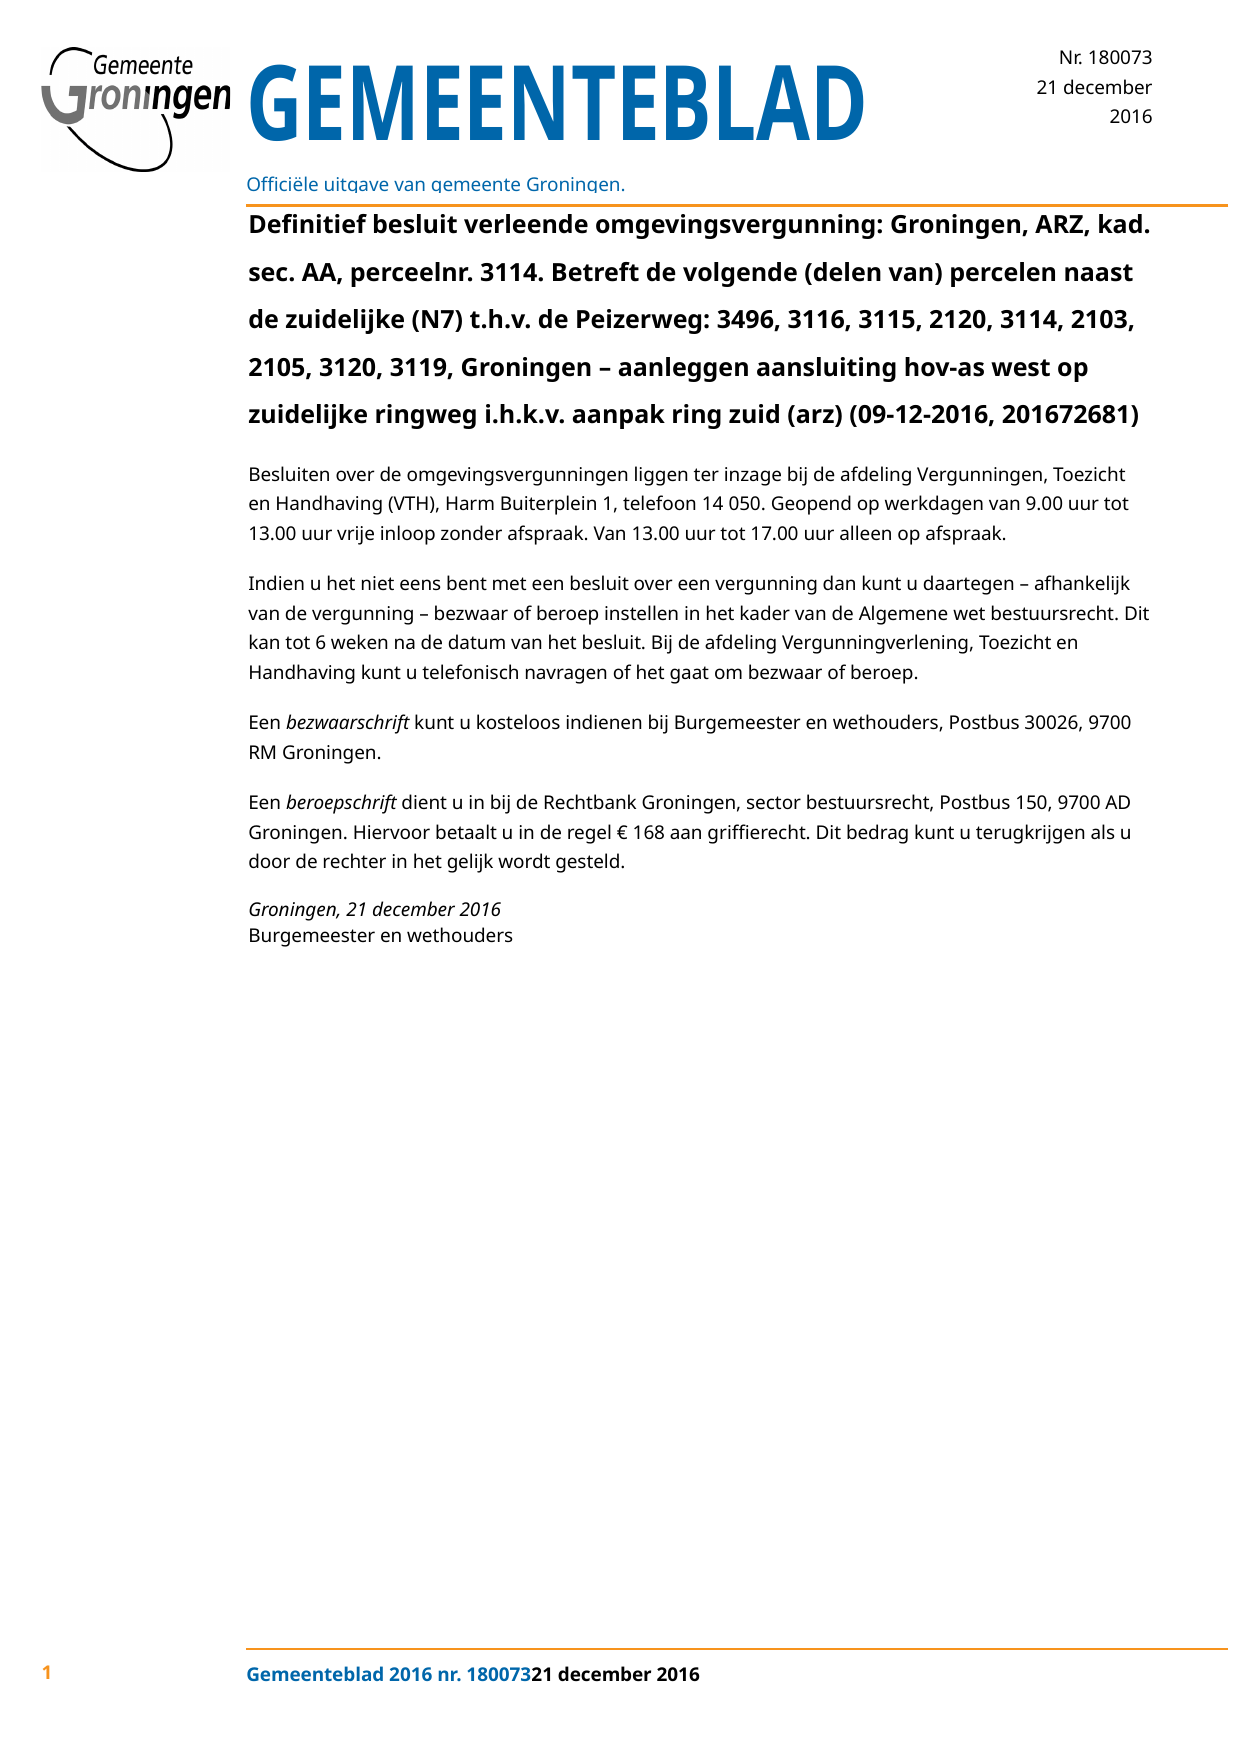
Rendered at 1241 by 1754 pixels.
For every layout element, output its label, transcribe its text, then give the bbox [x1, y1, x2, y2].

text Een beroepschrift dient u in bij de Rechtbank Groningen, sector bestuursrecht, Postbus 150, 9700 AD Groningen. Hiervoor betaalt u in de regel € 168 aan griffierecht. Dit bedrag kunt u terugkrijgen als u door de rechter in het gelijk wordt gesteld. [248, 789, 1152, 874]
text Burgemeester en wethouders [248, 922, 1152, 948]
picture [41, 47, 231, 172]
text Besluiten over de omgevingsvergunningen liggen ter inzage bij de afdeling Vergunningen, Toezicht en Handhaving (VTH), Harm Buiterplein 1, telefoon 14 050. Geopend op werkdagen van 9.00 uur tot 13.00 uur vrije inloop zonder afspraak. Van 13.00 uur tot 17.00 uur alleen op afspraak. [248, 461, 1152, 546]
text Een bezwaarschrift kunt u kosteloos indienen bij Burgemeester en wethouders, Postbus 30026, 9700 RM Groningen. [248, 709, 1152, 765]
text Groningen, 21 december 2016 [248, 896, 1152, 922]
text Definitief besluit verleende omgevingsvergunning: Groningen, ARZ, kad. sec. AA, perceelnr. 3114. Betreft de volgende (delen van) percelen naast de zuidelijke (N7) t.h.v. de Peizerweg: 3496, 3116, 3115, 2120, 3114, 2103, 2105, 3120, 3119, Groningen – aanleggen aansluiting hov-as west op zuidelijke ringweg i.h.k.v. aanpak ring zuid (arz) (09-12-2016, 201672681) [248, 207, 1152, 431]
text Indien u het niet eens bent met een besluit over een vergunning dan kunt u daartegen – afhankelijk van de vergunning – bezwaar of beroep instellen in het kader van de Algemene wet bestuursrecht. Dit kan tot 6 weken na de datum van het besluit. Bij de afdeling Vergunningverlening, Toezicht en Handhaving kunt u telefonisch navragen of het gaat om bezwaar of beroep. [248, 570, 1152, 685]
